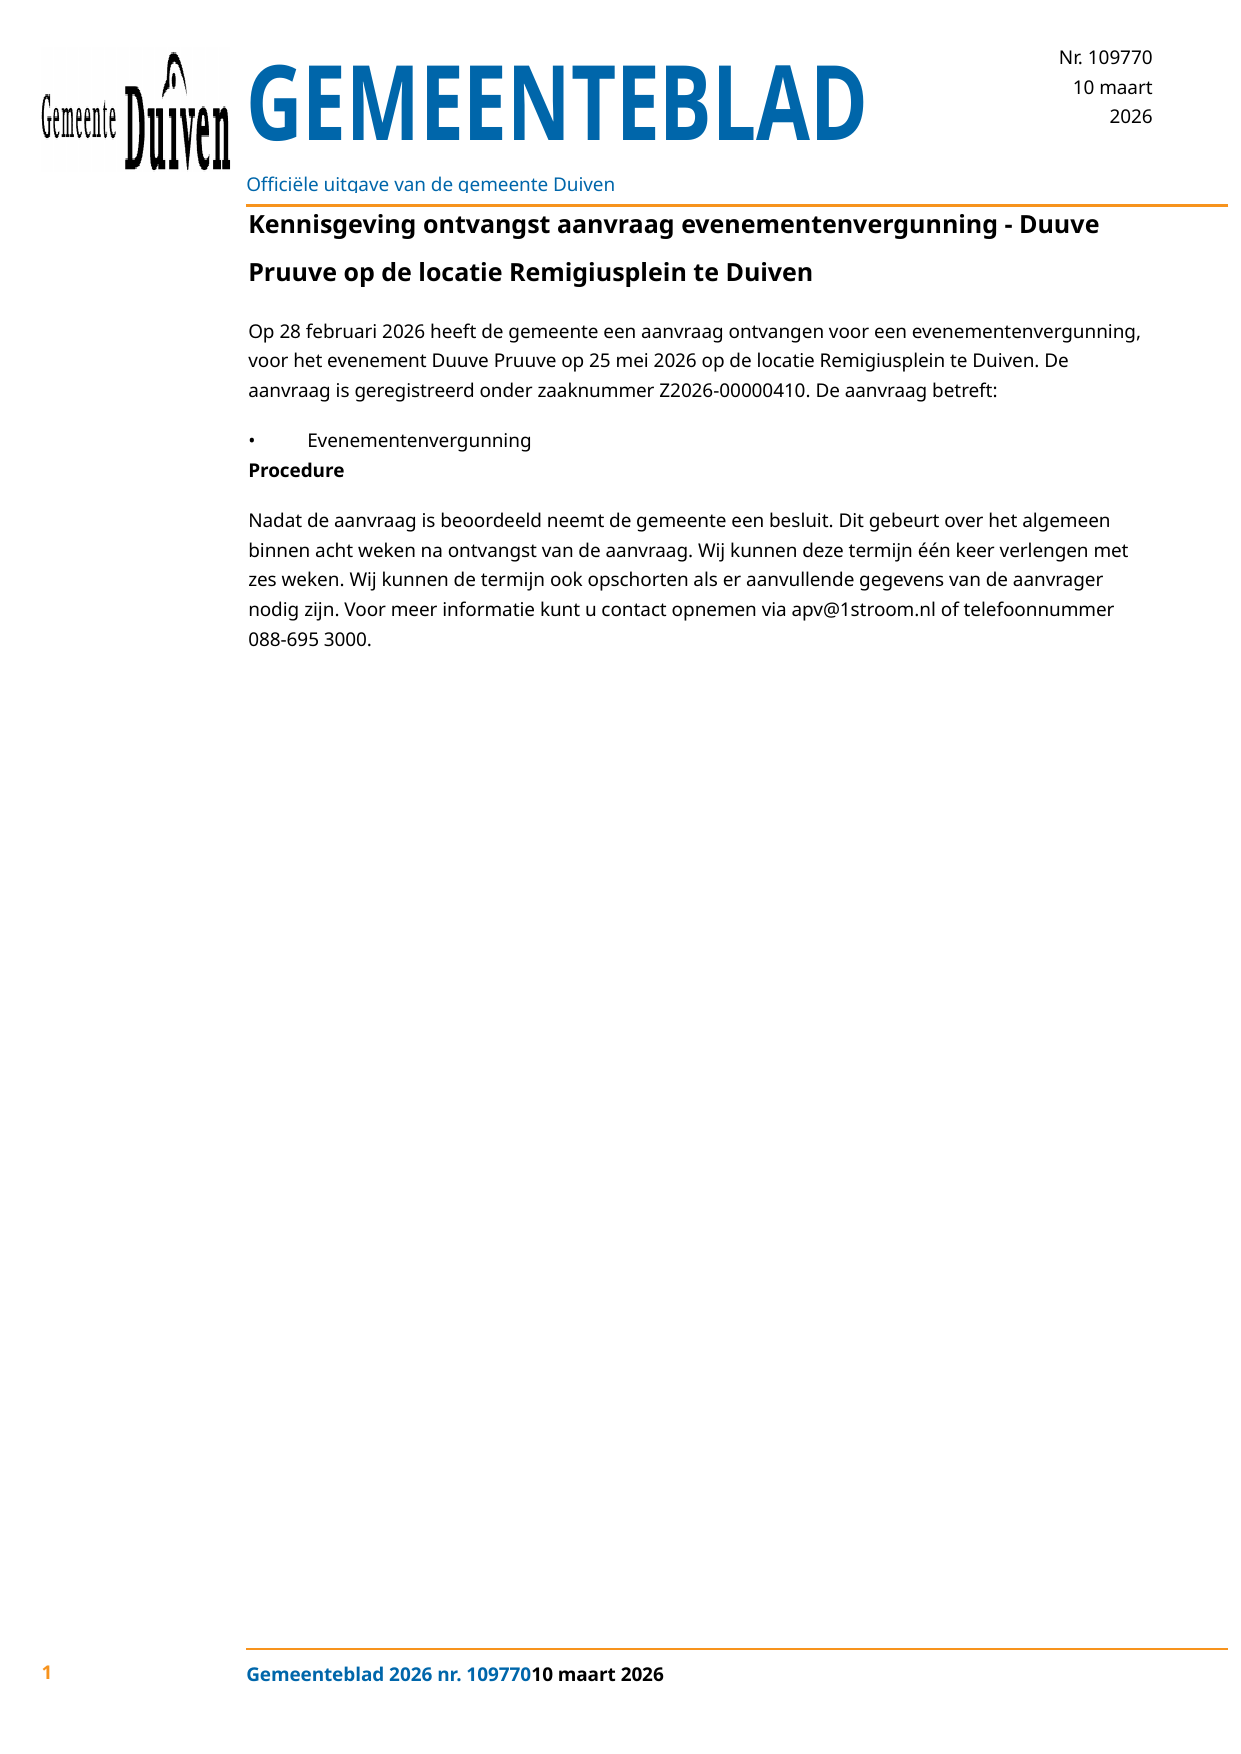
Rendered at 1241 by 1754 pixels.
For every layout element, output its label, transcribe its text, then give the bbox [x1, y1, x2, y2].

text Nadat de aanvraag is beoordeeld neemt de gemeente een besluit. Dit gebeurt over het algemeen binnen acht weken na ontvangst van de aanvraag. Wij kunnen deze termijn één keer verlengen met zes weken. Wij kunnen de termijn ook opschorten als er aanvullende gegevens van de aanvrager nodig zijn. Voor meer informatie kunt u contact opnemen via apv@1stroom.nl of telefoonnummer 088-695 3000. [248, 507, 1152, 652]
text Op 28 februari 2026 heeft de gemeente een aanvraag ontvangen voor een evenementenvergunning, voor het evenement Duuve Pruuve op 25 mei 2026 op de locatie Remigiusplein te Duiven. De aanvraag is geregistreerd onder zaaknummer Z2026-00000410. De aanvraag betreft: [248, 318, 1152, 403]
picture [41, 47, 231, 172]
text Procedure [248, 457, 1152, 483]
text Kennisgeving ontvangst aanvraag evenementenvergunning - Duuve Pruuve op de locatie Remigiusplein te Duiven [248, 207, 1152, 288]
list Evenementenvergunning [248, 427, 1152, 453]
